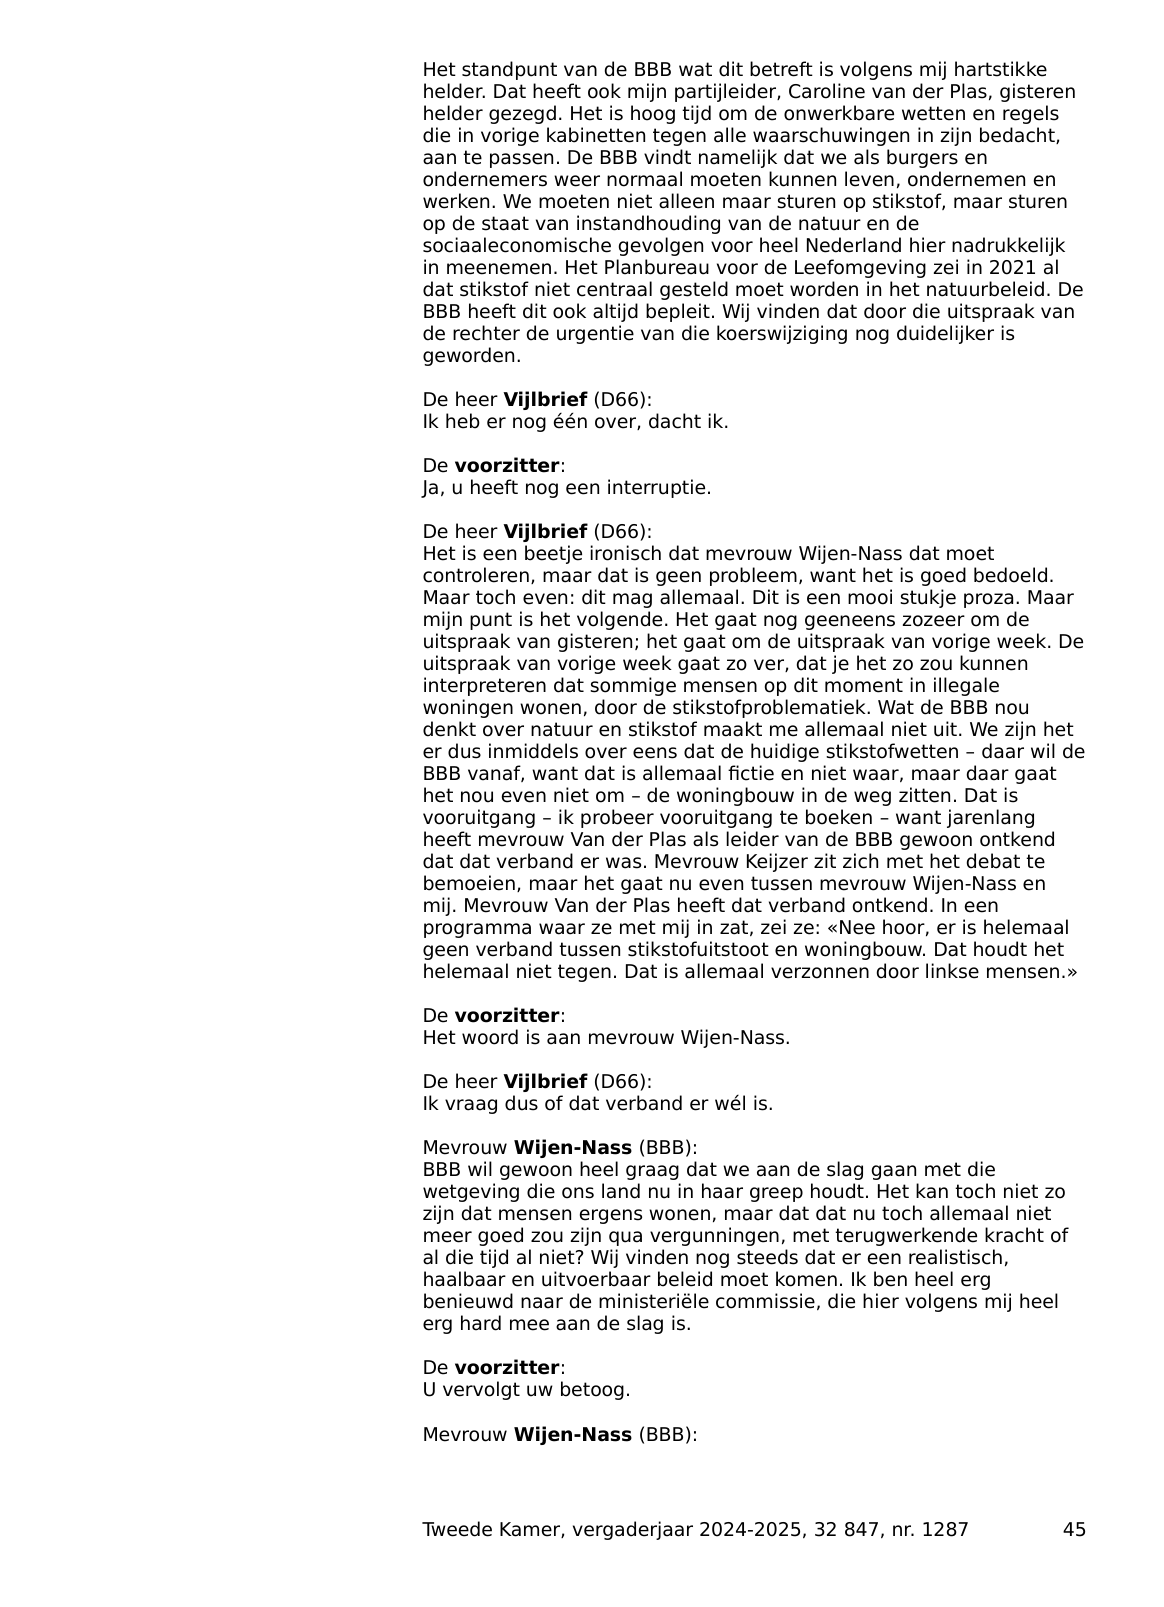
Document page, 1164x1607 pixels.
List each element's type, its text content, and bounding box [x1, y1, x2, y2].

text De voorzitter: [422, 1005, 1087, 1027]
text Mevrouw Wijen-Nass (BBB): [422, 1423, 1087, 1445]
text Het standpunt van de BBB wat dit betreft is volgens mij hartstikke helder. Dat heeft ook mijn partijleider, Caroline van der Plas, gisteren helder gezegd. Het is hoog tijd om de onwerkbare wetten en regels die in vorige kabinetten tegen alle waarschuwingen in zijn bedacht, aan te passen. De BBB vindt namelijk dat we als burgers en ondernemers weer normaal moeten kunnen leven, ondernemen en werken. We moeten niet alleen maar sturen op stikstof, maar sturen op de staat van instandhouding van de natuur en de sociaaleconomische gevolgen voor heel Nederland hier nadrukkelijk in meenemen. Het Planbureau voor de Leefomgeving zei in 2021 al dat stikstof niet centraal gesteld moet worden in het natuurbeleid. De BBB heeft dit ook altijd bepleit. Wij vinden dat door die uitspraak van de rechter de urgentie van die koerswijziging nog duidelijker is geworden. [422, 59, 1087, 367]
text Het woord is aan mevrouw Wijen-Nass. [422, 1027, 1087, 1049]
text Ik vraag dus of dat verband er wél is. [422, 1093, 1087, 1115]
text Het is een beetje ironisch dat mevrouw Wijen-Nass dat moet controleren, maar dat is geen probleem, want het is goed bedoeld. Maar toch even: dit mag allemaal. Dit is een mooi stukje proza. Maar mijn punt is het volgende. Het gaat nog geeneens zozeer om de uitspraak van gisteren; het gaat om de uitspraak van vorige week. De uitspraak van vorige week gaat zo ver, dat je het zo zou kunnen interpreteren dat sommige mensen op dit moment in illegale woningen wonen, door de stikstofproblematiek. Wat de BBB nou denkt over natuur en stikstof maakt me allemaal niet uit. We zijn het er dus inmiddels over eens dat de huidige stikstofwetten – daar wil de BBB vanaf, want dat is allemaal fictie en niet waar, maar daar gaat het nou even niet om – de woningbouw in de weg zitten. Dat is vooruitgang – ik probeer vooruitgang te boeken – want jarenlang heeft mevrouw Van der Plas als leider van de BBB gewoon ontkend dat dat verband er was. Mevrouw Keijzer zit zich met het debat te bemoeien, maar het gaat nu even tussen mevrouw Wijen-Nass en mij. Mevrouw Van der Plas heeft dat verband ontkend. In een programma waar ze met mij in zat, zei ze: «Nee hoor, er is helemaal geen verband tussen stikstofuitstoot en woningbouw. Dat houdt het helemaal niet tegen. Dat is allemaal verzonnen door linkse mensen.» [422, 543, 1087, 983]
text De heer Vijlbrief (D66): [422, 1071, 1087, 1093]
text U vervolgt uw betoog. [422, 1379, 1087, 1401]
text De heer Vijlbrief (D66): [422, 521, 1087, 543]
text BBB wil gewoon heel graag dat we aan de slag gaan met die wetgeving die ons land nu in haar greep houdt. Het kan toch niet zo zijn dat mensen ergens wonen, maar dat dat nu toch allemaal niet meer goed zou zijn qua vergunningen, met terugwerkende kracht of al die tijd al niet? Wij vinden nog steeds dat er een realistisch, haalbaar en uitvoerbaar beleid moet komen. Ik ben heel erg benieuwd naar de ministeriële commissie, die hier volgens mij heel erg hard mee aan de slag is. [422, 1159, 1087, 1335]
text De heer Vijlbrief (D66): [422, 389, 1087, 411]
text Ik heb er nog één over, dacht ik. [422, 411, 1087, 433]
text De voorzitter: [422, 1357, 1087, 1379]
text De voorzitter: [422, 455, 1087, 477]
text Ja, u heeft nog een interruptie. [422, 477, 1087, 499]
text Mevrouw Wijen-Nass (BBB): [422, 1137, 1087, 1159]
